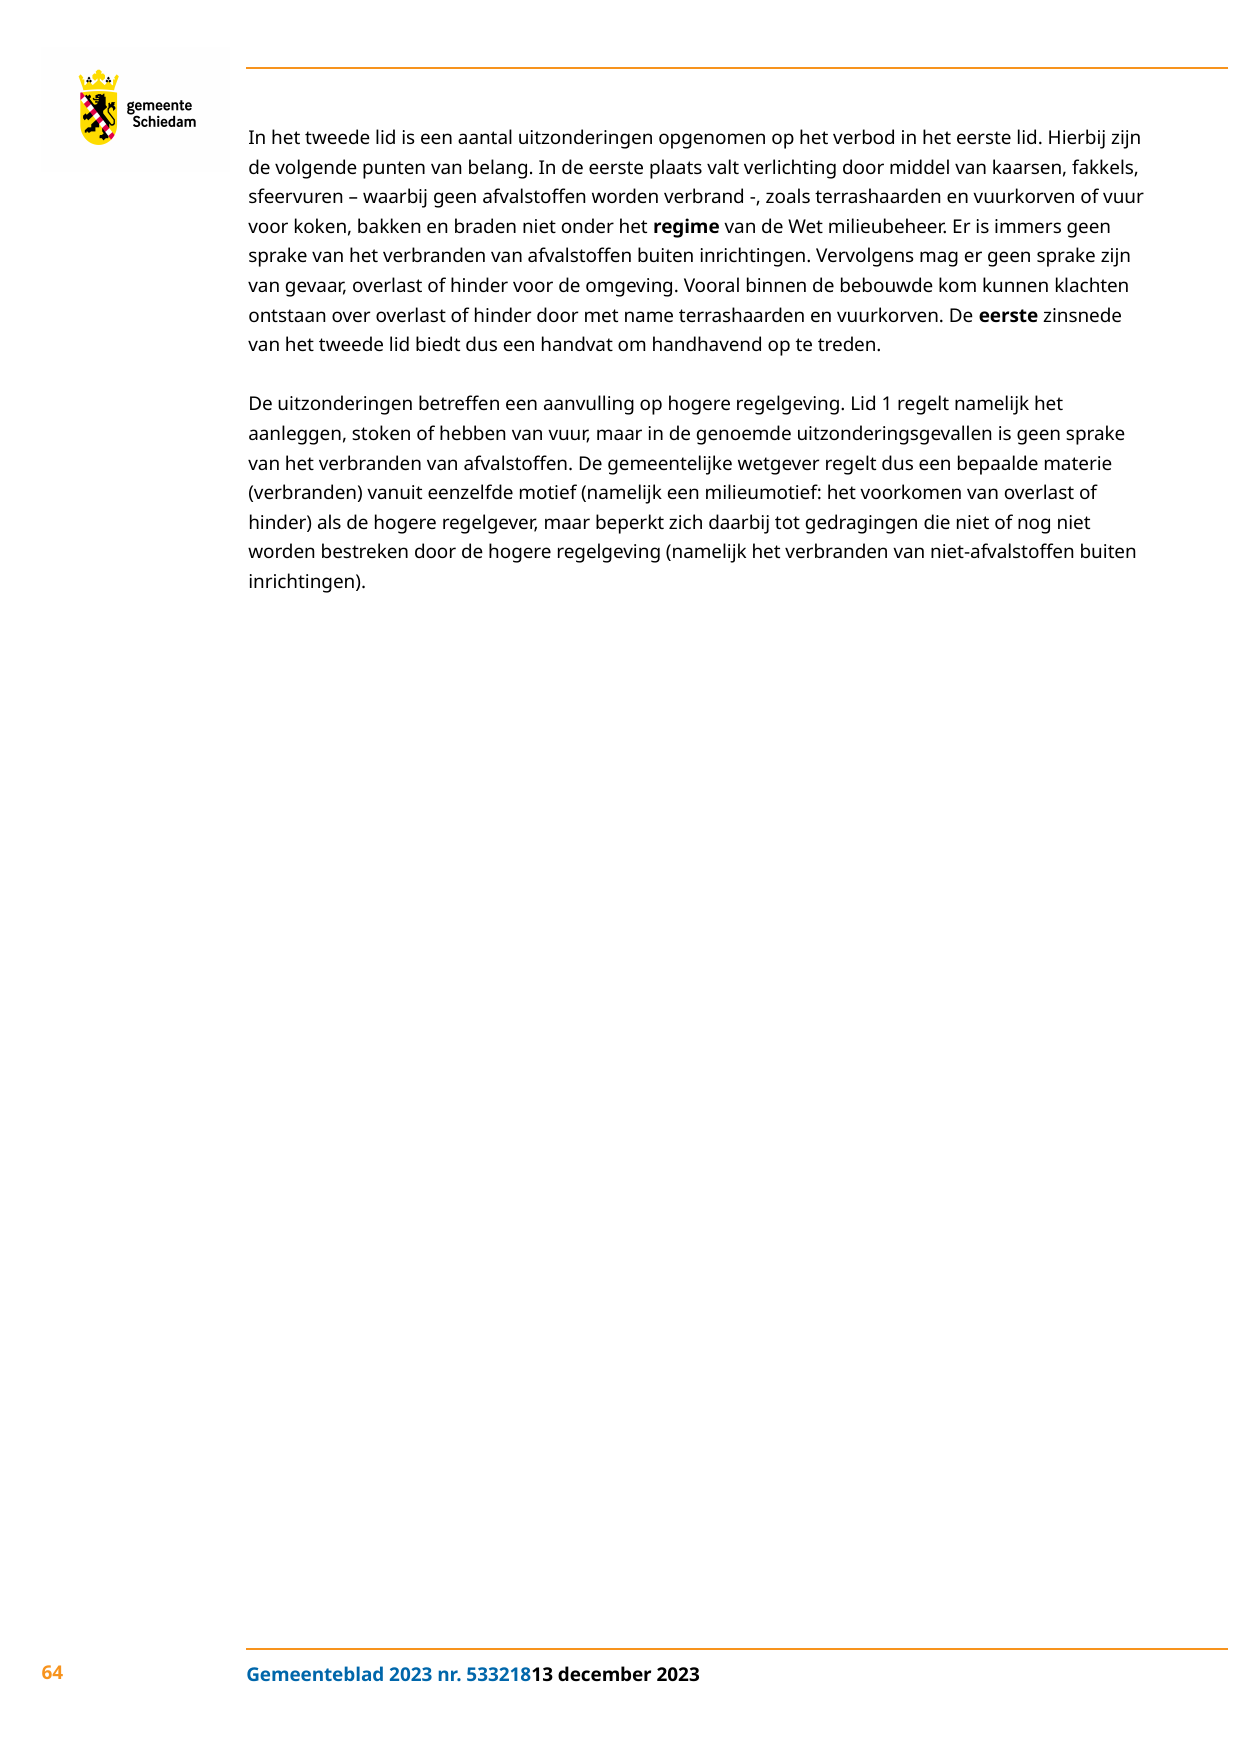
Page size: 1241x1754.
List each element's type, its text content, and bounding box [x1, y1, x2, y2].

text In het tweede lid is een aantal uitzonderingen opgenomen op het verbod in het eerste lid. Hierbij zijn de volgende punten van belang. In de eerste plaats valt verlichting door middel van kaarsen, fakkels, sfeervuren – waarbij geen afvalstoffen worden verbrand -, zoals terrashaarden en vuurkorven of vuur voor koken, bakken en braden niet onder het regime van de Wet milieubeheer. Er is immers geen sprake van het verbranden van afvalstoffen buiten inrichtingen. Vervolgens mag er geen sprake zijn van gevaar, overlast of hinder voor de omgeving. Vooral binnen de bebouwde kom kunnen klachten ontstaan over overlast of hinder door met name terrashaarden en vuurkorven. De eerste zinsnede van het tweede lid biedt dus een handvat om handhavend op te treden. [248, 124, 1152, 357]
text De uitzonderingen betreffen een aanvulling op hogere regelgeving. Lid 1 regelt namelijk het aanleggen, stoken of hebben van vuur, maar in de genoemde uitzonderingsgevallen is geen sprake van het verbranden van afvalstoffen. De gemeentelijke wetgever regelt dus een bepaalde materie (verbranden) vanuit eenzelfde motief (namelijk een milieumotief: het voorkomen van overlast of hinder) als de hogere regelgever, maar beperkt zich daarbij tot gedragingen die niet of nog niet worden bestreken door de hogere regelgeving (namelijk het verbranden van niet-afvalstoffen buiten inrichtingen). [248, 391, 1152, 594]
picture [41, 47, 231, 172]
